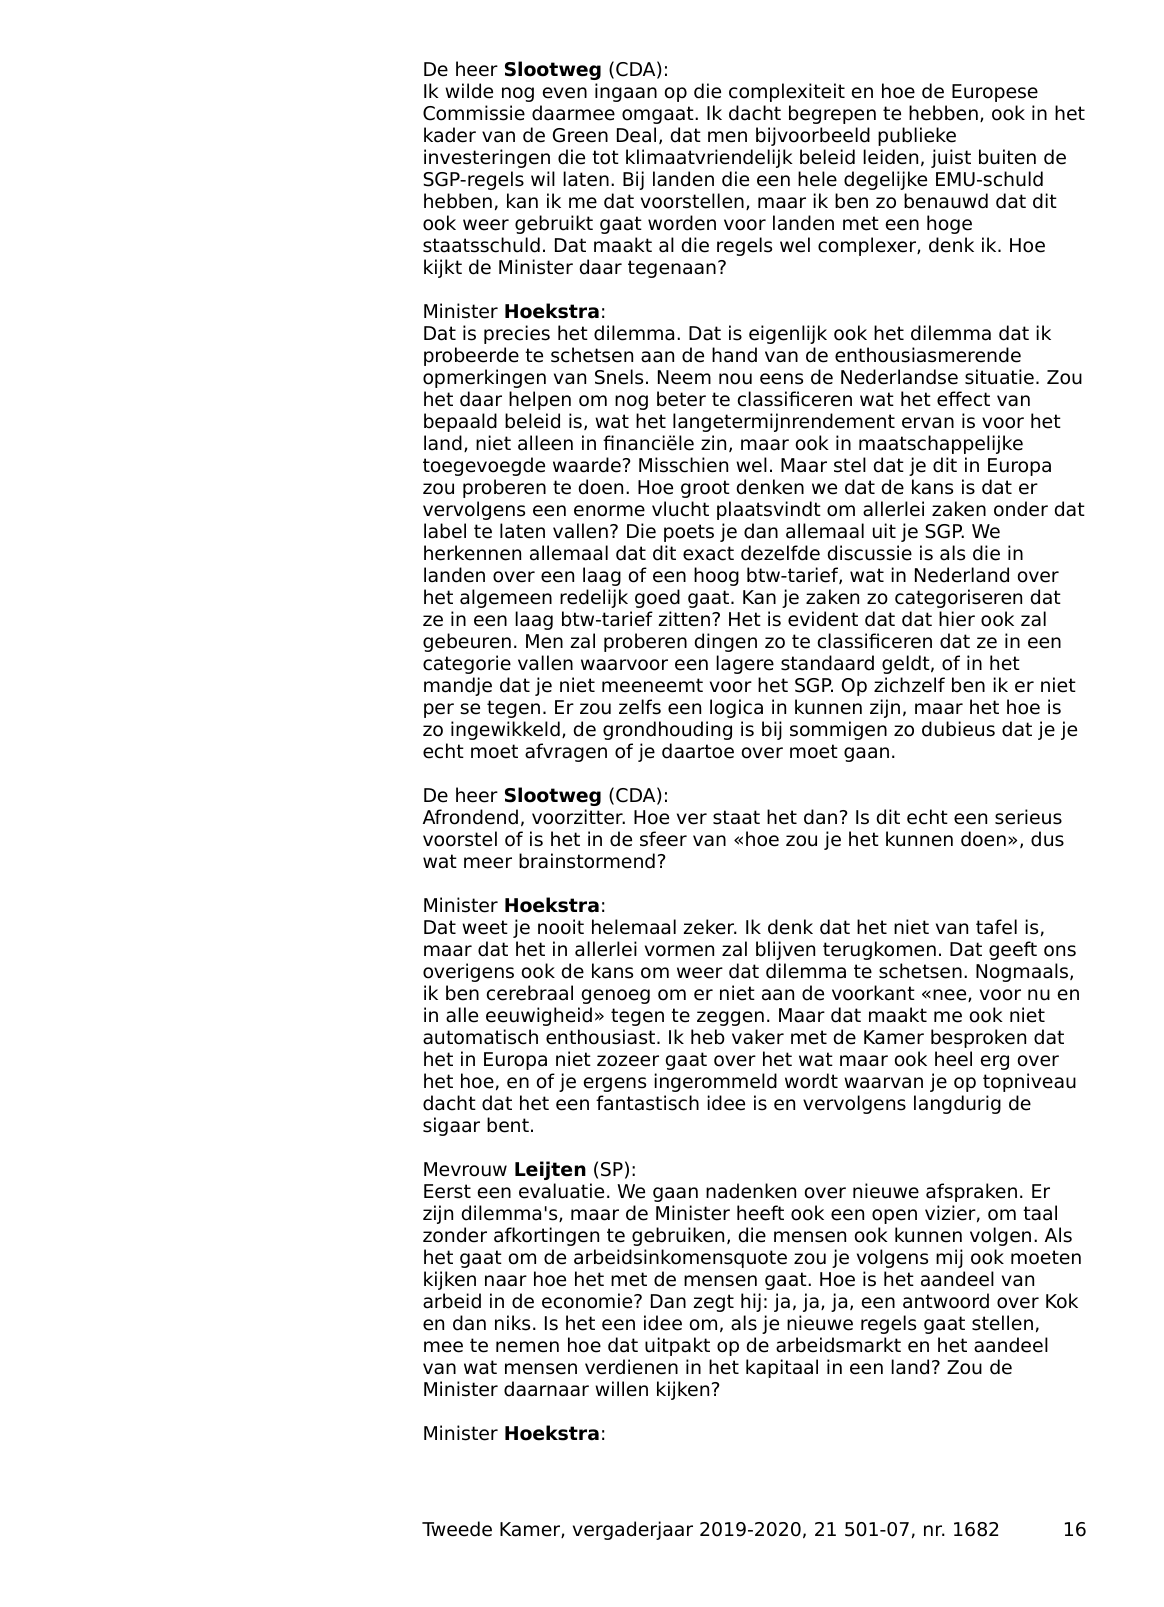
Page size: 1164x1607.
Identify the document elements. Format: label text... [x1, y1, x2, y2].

text Mevrouw Leijten (SP): [422, 1159, 1087, 1181]
text Minister Hoekstra: [422, 1423, 1087, 1445]
text Afrondend, voorzitter. Hoe ver staat het dan? Is dit echt een serieus voorstel of is het in de sfeer van «hoe zou je het kunnen doen», dus wat meer brainstormend? [422, 807, 1087, 873]
text Ik wilde nog even ingaan op die complexiteit en hoe de Europese Commissie daarmee omgaat. Ik dacht begrepen te hebben, ook in het kader van de Green Deal, dat men bijvoorbeeld publieke investeringen die tot klimaatvriendelijk beleid leiden, juist buiten de SGP-regels wil laten. Bij landen die een hele degelijke EMU-schuld hebben, kan ik me dat voorstellen, maar ik ben zo benauwd dat dit ook weer gebruikt gaat worden voor landen met een hoge staatsschuld. Dat maakt al die regels wel complexer, denk ik. Hoe kijkt de Minister daar tegenaan? [422, 81, 1087, 279]
text De heer Slootweg (CDA): [422, 59, 1087, 81]
text Dat weet je nooit helemaal zeker. Ik denk dat het niet van tafel is, maar dat het in allerlei vormen zal blijven terugkomen. Dat geeft ons overigens ook de kans om weer dat dilemma te schetsen. Nogmaals, ik ben cerebraal genoeg om er niet aan de voorkant «nee, voor nu en in alle eeuwigheid» tegen te zeggen. Maar dat maakt me ook niet automatisch enthousiast. Ik heb vaker met de Kamer besproken dat het in Europa niet zozeer gaat over het wat maar ook heel erg over het hoe, en of je ergens ingerommeld wordt waarvan je op topniveau dacht dat het een fantastisch idee is en vervolgens langdurig de sigaar bent. [422, 917, 1087, 1137]
text Eerst een evaluatie. We gaan nadenken over nieuwe afspraken. Er zijn dilemma's, maar de Minister heeft ook een open vizier, om taal zonder afkortingen te gebruiken, die mensen ook kunnen volgen. Als het gaat om de arbeidsinkomensquote zou je volgens mij ook moeten kijken naar hoe het met de mensen gaat. Hoe is het aandeel van arbeid in de economie? Dan zegt hij: ja, ja, ja, een antwoord over Kok en dan niks. Is het een idee om, als je nieuwe regels gaat stellen, mee te nemen hoe dat uitpakt op de arbeidsmarkt en het aandeel van wat mensen verdienen in het kapitaal in een land? Zou de Minister daarnaar willen kijken? [422, 1181, 1087, 1401]
text De heer Slootweg (CDA): [422, 785, 1087, 807]
text Minister Hoekstra: [422, 895, 1087, 917]
text Dat is precies het dilemma. Dat is eigenlijk ook het dilemma dat ik probeerde te schetsen aan de hand van de enthousiasmerende opmerkingen van Snels. Neem nou eens de Nederlandse situatie. Zou het daar helpen om nog beter te classificeren wat het effect van bepaald beleid is, wat het langetermijnrendement ervan is voor het land, niet alleen in financiële zin, maar ook in maatschappelijke toegevoegde waarde? Misschien wel. Maar stel dat je dit in Europa zou proberen te doen. Hoe groot denken we dat de kans is dat er vervolgens een enorme vlucht plaatsvindt om allerlei zaken onder dat label te laten vallen? Die poets je dan allemaal uit je SGP. We herkennen allemaal dat dit exact dezelfde discussie is als die in landen over een laag of een hoog btw-tarief, wat in Nederland over het algemeen redelijk goed gaat. Kan je zaken zo categoriseren dat ze in een laag btw-tarief zitten? Het is evident dat dat hier ook zal gebeuren. Men zal proberen dingen zo te classificeren dat ze in een categorie vallen waarvoor een lagere standaard geldt, of in het mandje dat je niet meeneemt voor het SGP. Op zichzelf ben ik er niet per se tegen. Er zou zelfs een logica in kunnen zijn, maar het hoe is zo ingewikkeld, de grondhouding is bij sommigen zo dubieus dat je je echt moet afvragen of je daartoe over moet gaan. [422, 323, 1087, 763]
text Minister Hoekstra: [422, 301, 1087, 323]
